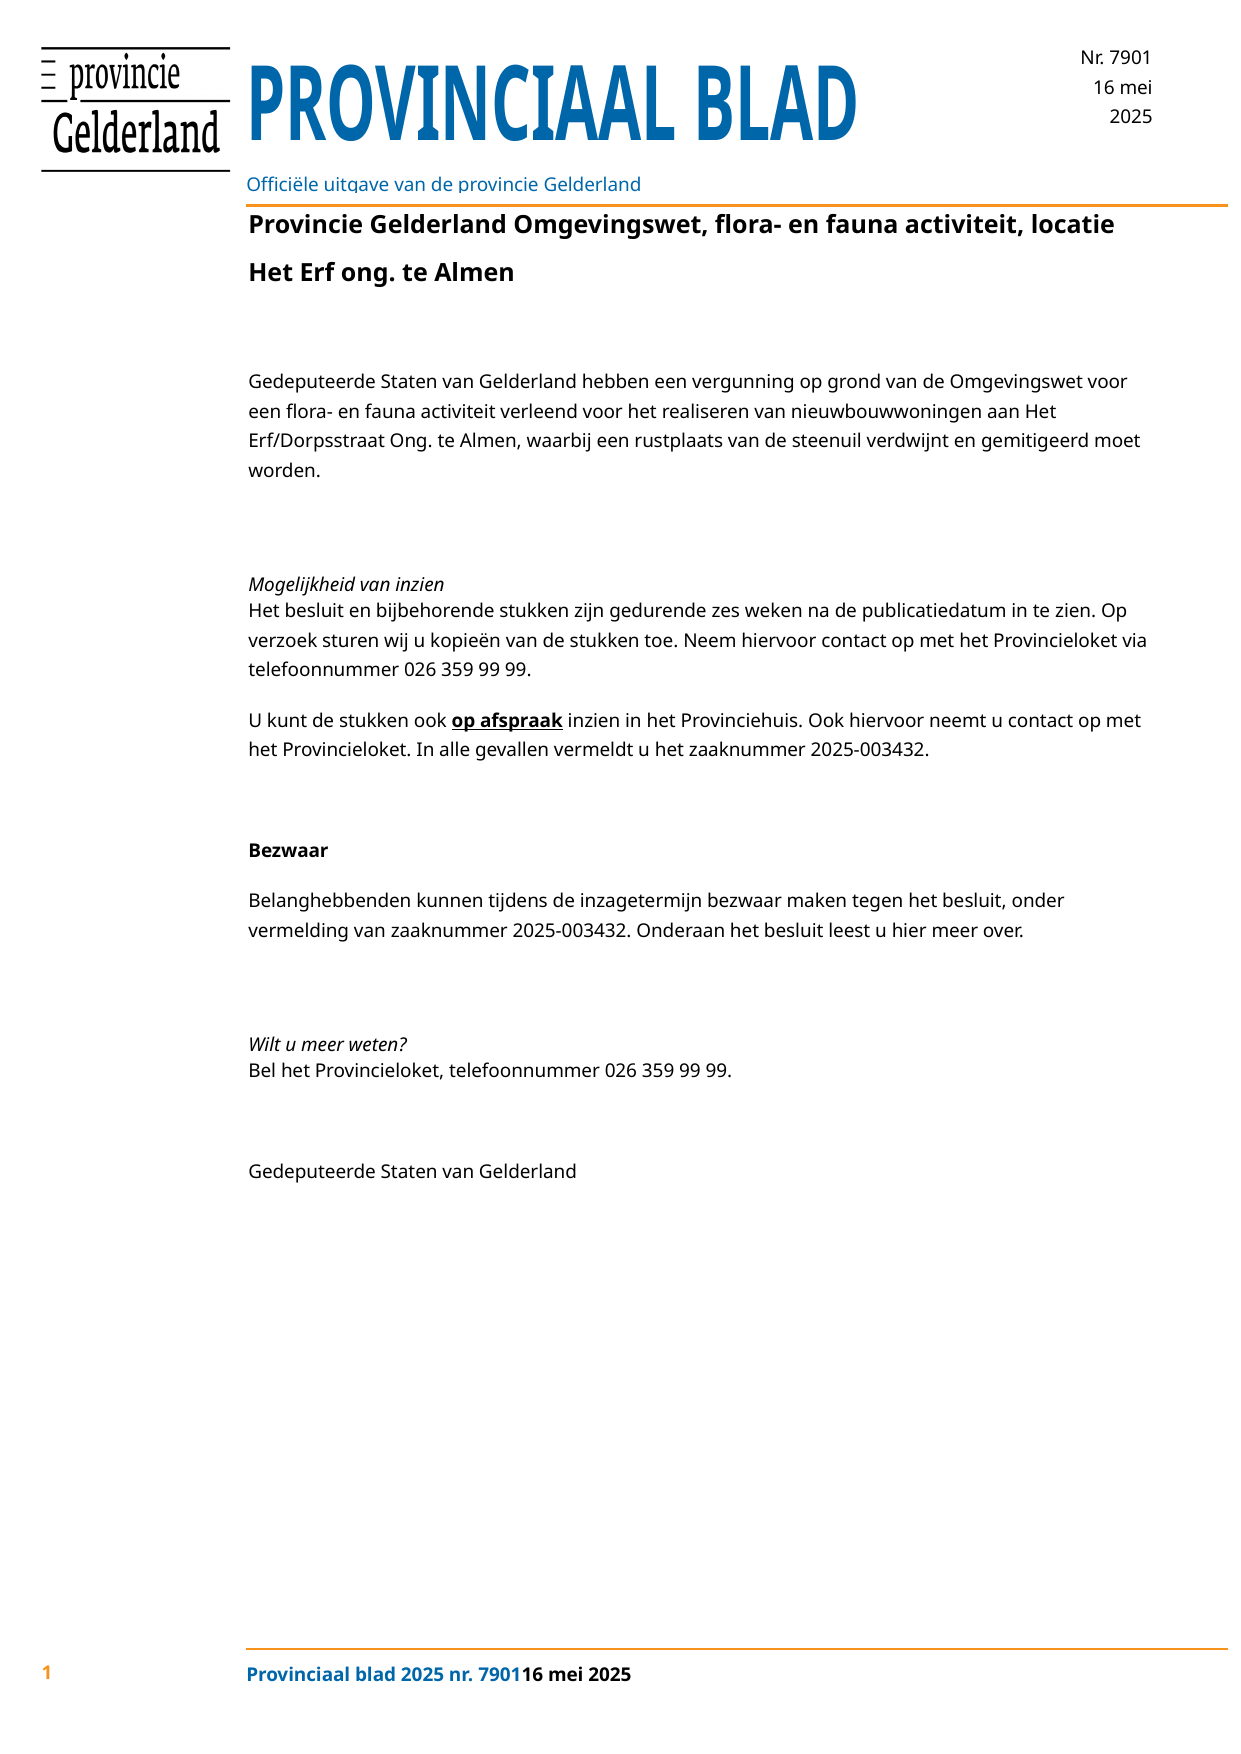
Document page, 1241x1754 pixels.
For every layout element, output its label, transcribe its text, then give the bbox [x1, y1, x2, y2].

text Belanghebbenden kunnen tijdens de inzagetermijn bezwaar maken tegen het besluit, onder vermelding van zaaknummer 2025-003432. Onderaan het besluit leest u hier meer over. [248, 888, 1152, 943]
text Gedeputeerde Staten van Gelderland hebben een vergunning op grond van de Omgevingswet voor een flora- en fauna activiteit verleend voor het realiseren van nieuwbouwwoningen aan Het Erf/Dorpsstraat Ong. te Almen, waarbij een rustplaats van de steenuil verdwijnt en gemitigeerd moet worden. [248, 368, 1152, 483]
text Gedeputeerde Staten van Gelderland [248, 1158, 1152, 1184]
text Bezwaar [248, 837, 1152, 863]
text U kunt de stukken ook op afspraak inzien in het Provinciehuis. Ook hiervoor neemt u contact op met het Provincieloket. In alle gevallen vermeldt u het zaaknummer 2025-003432. [248, 707, 1152, 762]
text Provincie Gelderland Omgevingswet, flora- en fauna activiteit, locatie Het Erf ong. te Almen [248, 207, 1152, 288]
text Het besluit en bijbehorende stukken zijn gedurende zes weken na de publicatiedatum in te zien. Op verzoek sturen wij u kopieën van de stukken toe. Neem hiervoor contact op met het Provincieloket via telefoonnummer 026 359 99 99. [248, 597, 1152, 682]
picture [41, 47, 231, 172]
text Mogelijkheid van inzien [248, 571, 1152, 597]
text Wilt u meer weten? [248, 1032, 1152, 1057]
text Bel het Provincieloket, telefoonnummer 026 359 99 99. [248, 1057, 1152, 1083]
